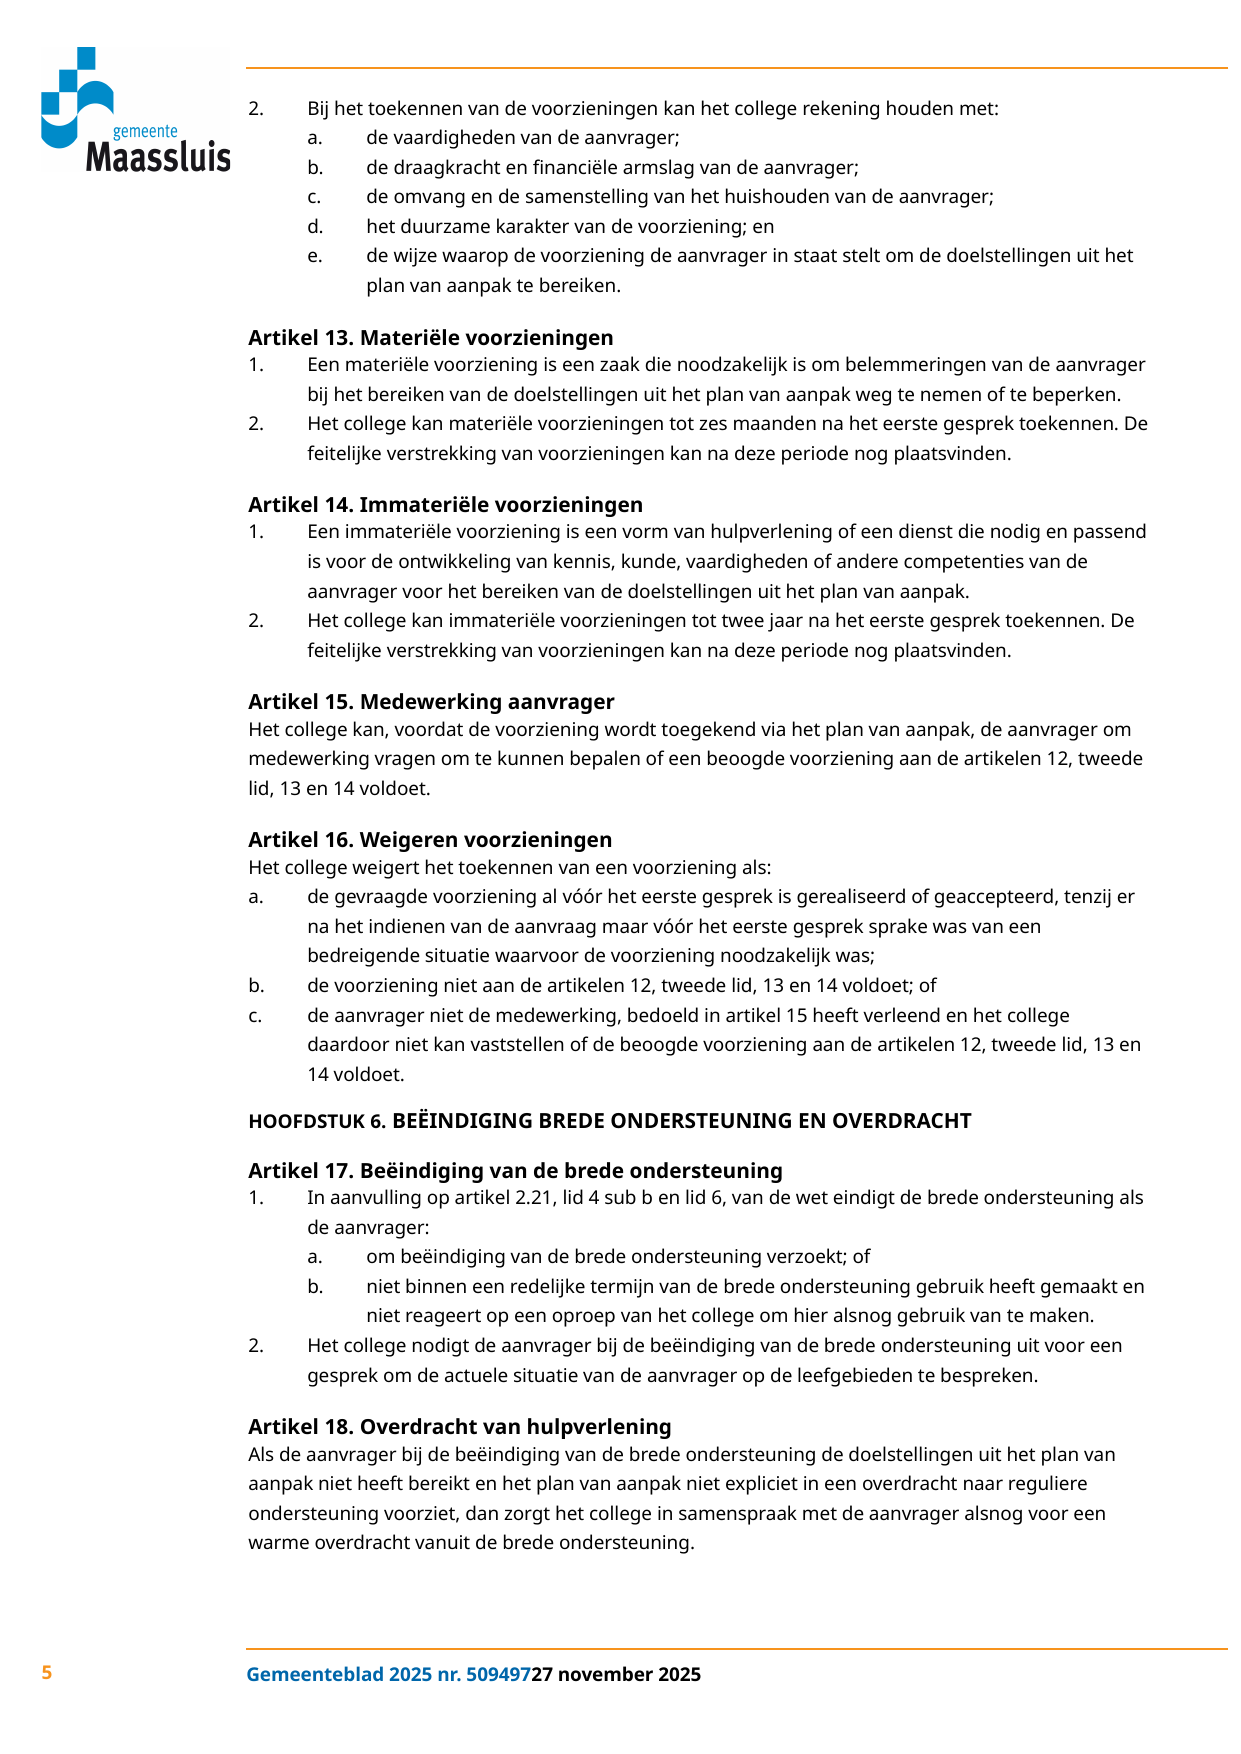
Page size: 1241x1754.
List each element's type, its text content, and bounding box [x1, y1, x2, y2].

picture [41, 47, 77, 92]
list Bij het toekennen van de voorzieningen kan het college rekening houden met: [248, 95, 1152, 121]
text HOOFDSTUK 6. BEËINDIGING BREDE ONDERSTEUNING EN OVERDRACHT [248, 1107, 1152, 1135]
list de draagkracht en financiële armslag van de aanvrager; [307, 154, 1152, 180]
list de omvang en de samenstelling van het huishouden van de aanvrager; [307, 183, 1152, 209]
list niet binnen een redelijke termijn van de brede ondersteuning gebruik heeft gemaakt en niet reageert op een oproep van het college om hier alsnog gebruik van te maken. [307, 1273, 1152, 1328]
text Het college weigert het toekennen van een voorziening als: [248, 854, 1152, 880]
picture [41, 47, 231, 172]
list Het college kan materiële voorzieningen tot zes maanden na het eerste gesprek toekennen. De feitelijke verstrekking van voorzieningen kan na deze periode nog plaatsvinden. [248, 410, 1152, 466]
list Het college nodigt de aanvrager bij de beëindiging van de brede ondersteuning uit voor een gesprek om de actuele situatie van de aanvrager op de leefgebieden te bespreken. [248, 1332, 1152, 1388]
text Artikel 16. Weigeren voorzieningen [248, 826, 1152, 854]
text Artikel 13. Materiële voorzieningen [248, 323, 1152, 351]
list de voorziening niet aan de artikelen 12, tweede lid, 13 en 14 voldoet; of [248, 972, 1152, 998]
list Het college kan immateriële voorzieningen tot twee jaar na het eerste gesprek toekennen. De feitelijke verstrekking van voorzieningen kan na deze periode nog plaatsvinden. [248, 607, 1152, 663]
list de vaardigheden van de aanvrager; [307, 124, 1152, 150]
list het duurzame karakter van de voorziening; en [307, 213, 1152, 239]
text Als de aanvrager bij de beëindiging van de brede ondersteuning de doelstellingen uit het plan van aanpak niet heeft bereikt en het plan van aanpak niet expliciet in een overdracht naar reguliere ondersteuning voorziet, dan zorgt het college in samenspraak met de aanvrager alsnog voor een warme overdracht vanuit de brede ondersteuning. [248, 1441, 1152, 1555]
list Een immateriële voorziening is een vorm van hulpverlening of een dienst die nodig en passend is voor de ontwikkeling van kennis, kunde, vaardigheden of andere competenties van de aanvrager voor het bereiken van de doelstellingen uit het plan van aanpak. [248, 519, 1152, 604]
list de aanvrager niet de medewerking, bedoeld in artikel 15 heeft verleend en het college daardoor niet kan vaststellen of de beoogde voorziening aan de artikelen 12, tweede lid, 13 en 14 voldoet. [248, 1002, 1152, 1087]
text Artikel 17. Beëindiging van de brede ondersteuning [248, 1156, 1152, 1184]
text Artikel 14. Immateriële voorzieningen [248, 490, 1152, 519]
list om beëindiging van de brede ondersteuning verzoekt; of [307, 1243, 1152, 1269]
text Het college kan, voordat de voorziening wordt toegekend via het plan van aanpak, de aanvrager om medewerking vragen om te kunnen bepalen of een beoogde voorziening aan de artikelen 12, tweede lid, 13 en 14 voldoet. [248, 716, 1152, 801]
list In aanvulling op artikel 2.21, lid 4 sub b en lid 6, van de wet eindigt de brede ondersteuning als de aanvrager: [248, 1184, 1152, 1240]
list de gevraagde voorziening al vóór het eerste gesprek is gerealiseerd of geaccepteerd, tenzij er na het indienen van de aanvraag maar vóór het eerste gesprek sprake was van een bedreigende situatie waarvoor de voorziening noodzakelijk was; [248, 883, 1152, 968]
list de wijze waarop de voorziening de aanvrager in staat stelt om de doelstellingen uit het plan van aanpak te bereiken. [307, 243, 1152, 298]
text Artikel 18. Overdracht van hulpverlening [248, 1412, 1152, 1441]
list Een materiële voorziening is een zaak die noodzakelijk is om belemmeringen van de aanvrager bij het bereiken van de doelstellingen uit het plan van aanpak weg te nemen of te beperken. [248, 351, 1152, 406]
text Artikel 15. Medewerking aanvrager [248, 687, 1152, 716]
